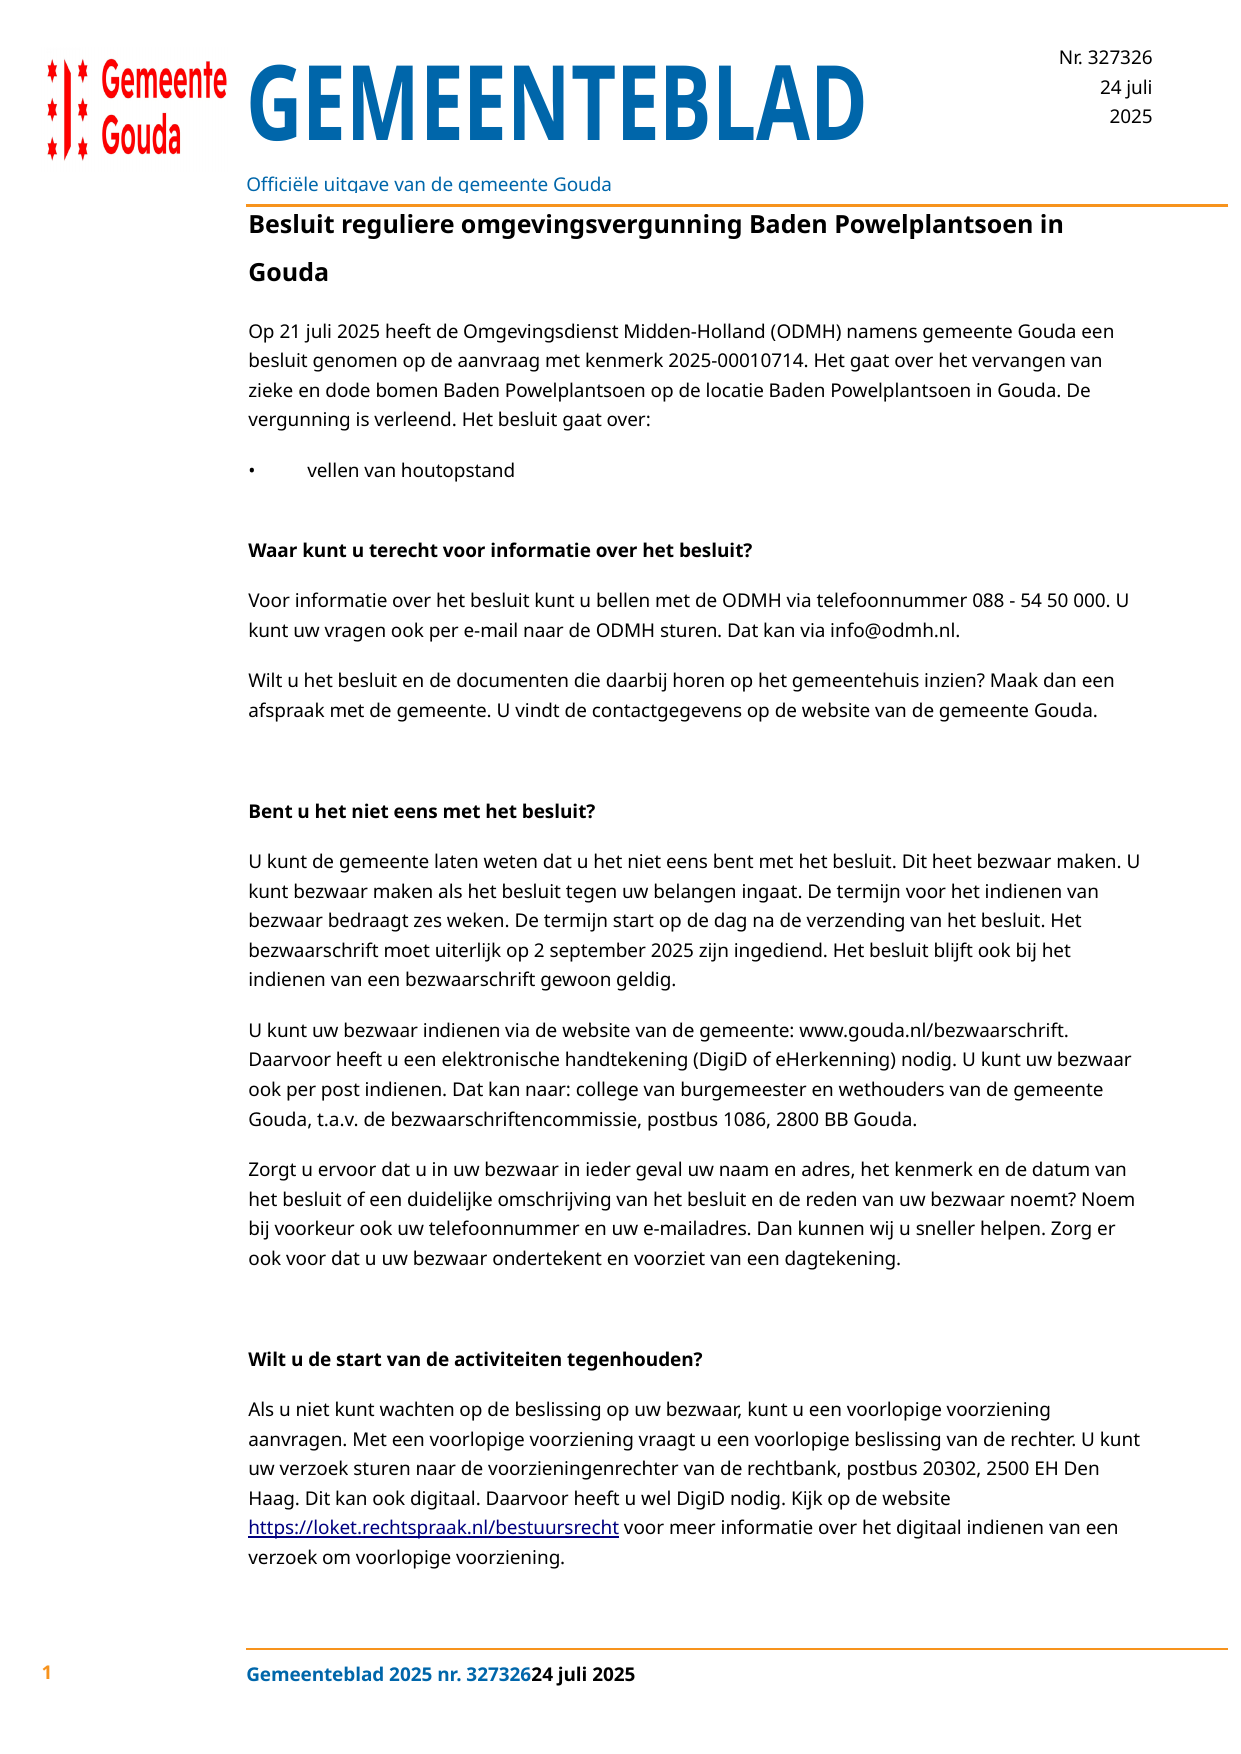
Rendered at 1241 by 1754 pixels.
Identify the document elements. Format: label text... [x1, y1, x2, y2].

text Als u niet kunt wachten op de beslissing op uw bezwaar, kunt u een voorlopige voorziening aanvragen. Met een voorlopige voorziening vraagt u een voorlopige beslissing van de rechter. U kunt uw verzoek sturen naar de voorzieningenrechter van de rechtbank, postbus 20302, 2500 EH Den Haag. Dit kan ook digitaal. Daarvoor heeft u wel DigiD nodig. Kijk op de website https://loket.rechtspraak.nl/bestuursrecht voor meer informatie over het digitaal indienen van een verzoek om voorlopige voorziening. [248, 1396, 1152, 1570]
text Waar kunt u terecht voor informatie over het besluit? [248, 537, 1152, 563]
text Wilt u het besluit en de documenten die daarbij horen op het gemeentehuis inzien? Maak dan een afspraak met de gemeente. U vindt de contactgegevens op de website van de gemeente Gouda. [248, 667, 1152, 723]
text Voor informatie over het besluit kunt u bellen met de ODMH via telefoonnummer 088 - 54 50 000. U kunt uw vragen ook per e-mail naar de ODMH sturen. Dat kan via info@odmh.nl. [248, 587, 1152, 643]
text U kunt de gemeente laten weten dat u het niet eens bent met het besluit. Dit heet bezwaar maken. U kunt bezwaar maken als het besluit tegen uw belangen ingaat. De termijn voor het indienen van bezwaar bedraagt zes weken. De termijn start op de dag na de verzending van het besluit. Het bezwaarschrift moet uiterlijk op 2 september 2025 zijn ingediend. Het besluit blijft ook bij het indienen van een bezwaarschrift gewoon geldig. [248, 848, 1152, 992]
list vellen van houtopstand [248, 457, 1152, 483]
text Wilt u de start van de activiteiten tegenhouden? [248, 1346, 1152, 1372]
text Besluit reguliere omgevingsvergunning Baden Powelplantsoen in Gouda [248, 207, 1152, 288]
text Op 21 juli 2025 heeft de Omgevingsdienst Midden-Holland (ODMH) namens gemeente Gouda een besluit genomen op de aanvraag met kenmerk 2025-00010714. Het gaat over het vervangen van zieke en dode bomen Baden Powelplantsoen op de locatie Baden Powelplantsoen in Gouda. De vergunning is verleend. Het besluit gaat over: [248, 318, 1152, 432]
text Bent u het niet eens met het besluit? [248, 798, 1152, 824]
text Zorgt u ervoor dat u in uw bezwaar in ieder geval uw naam en adres, het kenmerk en de datum van het besluit of een duidelijke omschrijving van het besluit en de reden van uw bezwaar noemt? Noem bij voorkeur ook uw telefoonnummer en uw e-mailadres. Dan kunnen wij u sneller helpen. Zorg er ook voor dat u uw bezwaar ondertekent en voorziet van een dagtekening. [248, 1156, 1152, 1271]
text U kunt uw bezwaar indienen via de website van de gemeente: www.gouda.nl/bezwaarschrift. Daarvoor heeft u een elektronische handtekening (DigiD of eHerkenning) nodig. U kunt uw bezwaar ook per post indienen. Dat kan naar: college van burgemeester en wethouders van de gemeente Gouda, t.a.v. de bezwaarschriftencommissie, postbus 1086, 2800 BB Gouda. [248, 1017, 1152, 1132]
picture [41, 47, 231, 172]
